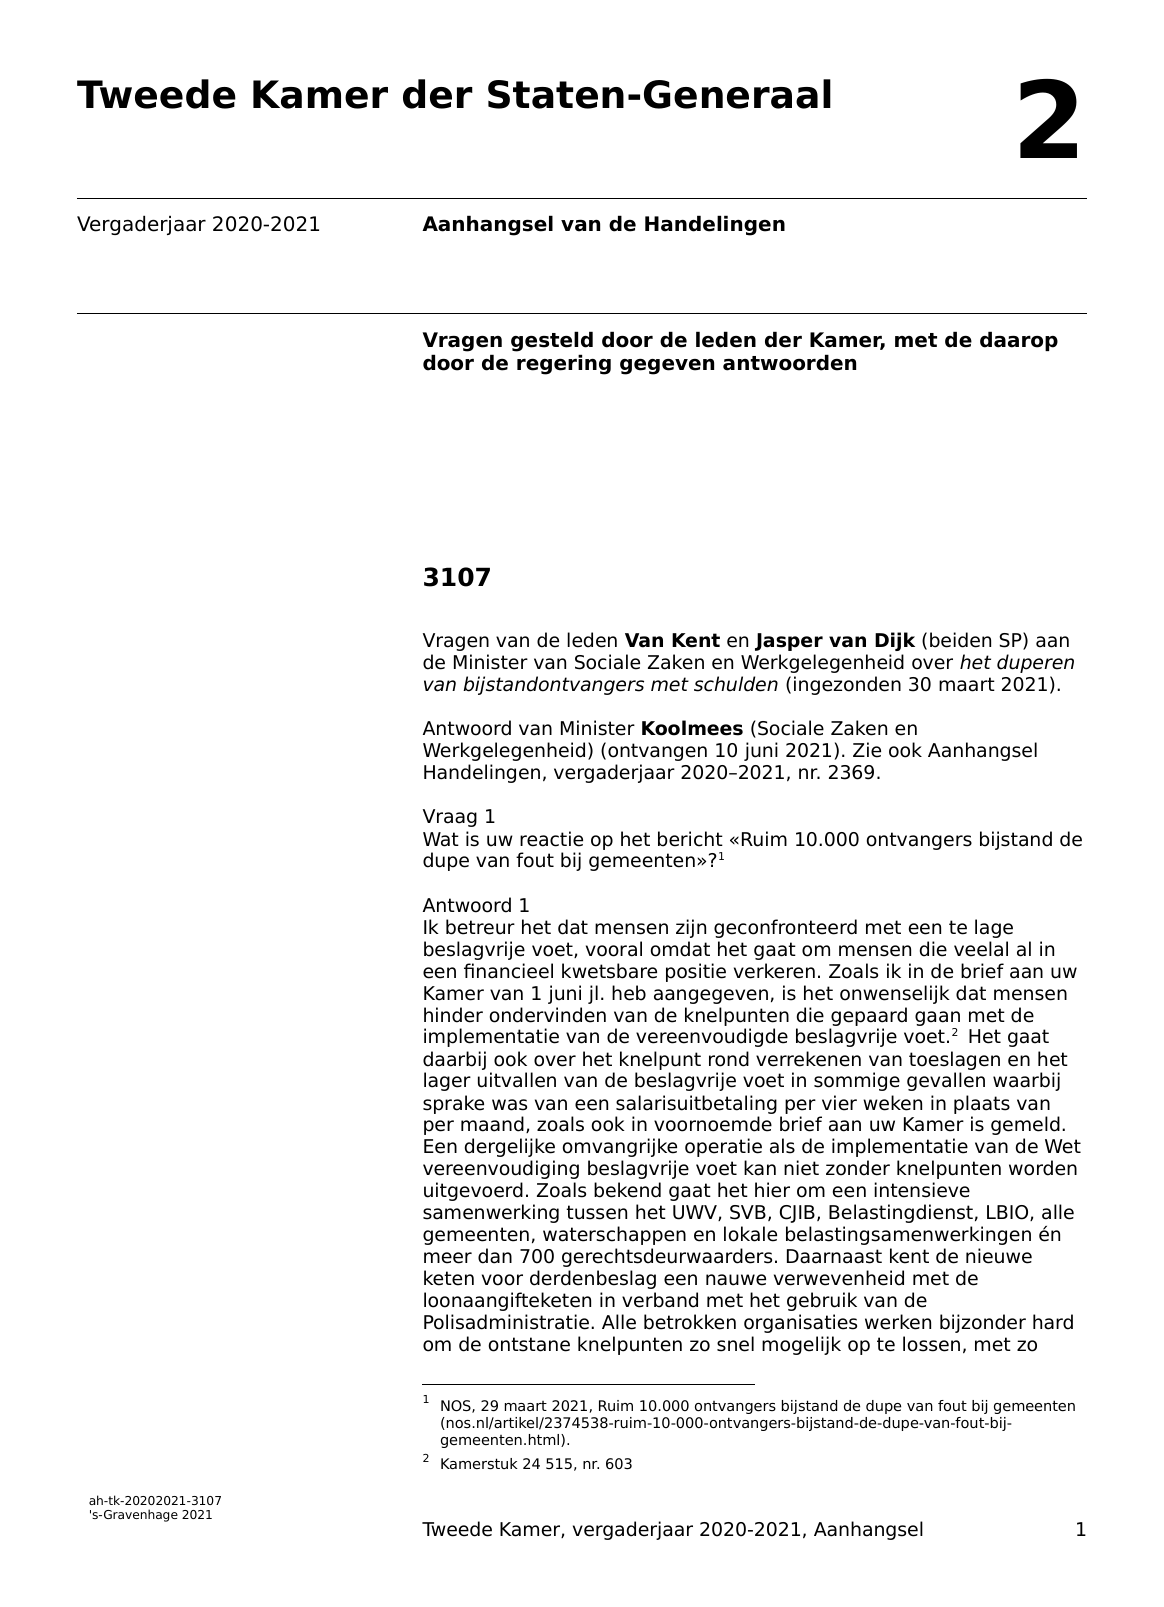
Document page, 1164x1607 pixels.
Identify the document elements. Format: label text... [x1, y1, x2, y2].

text Kamerstuk 24 515, nr. 603 [422, 1452, 1087, 1474]
text Antwoord 1 [422, 894, 1087, 917]
text NOS, 29 maart 2021, Ruim 10.000 ontvangers bijstand de dupe van fout bij gemeenten (nos.nl/artikel/2374538-ruim-10-000-ontvangers-bijstand-de-dupe-van-fout-bij-gemeenten.html). [422, 1393, 1087, 1449]
text 3107 [422, 563, 1087, 592]
text Vragen van de leden Van Kent en Jasper van Dijk (beiden SP) aan de Minister van Sociale Zaken en Werkgelegenheid over het duperen van bijstandontvangers met schulden (ingezonden 30 maart 2021). [422, 630, 1087, 696]
text Ik betreur het dat mensen zijn geconfronteerd met een te lage beslagvrije voet, vooral omdat het gaat om mensen die veelal al in een financieel kwetsbare positie verkeren. Zoals ik in de brief aan uw Kamer van 1 juni jl. heb aangegeven, is het onwenselijk dat mensen hinder ondervinden van de knelpunten die gepaard gaan met de implementatie van de vereenvoudigde beslagvrije voet. Het gaat daarbij ook over het knelpunt rond verrekenen van toeslagen en het lager uitvallen van de beslagvrije voet in sommige gevallen waarbij sprake was van een salarisuitbetaling per vier weken in plaats van per maand, zoals ook in voornoemde brief aan uw Kamer is gemeld. [422, 917, 1087, 1136]
text Een dergelijke omvangrijke operatie als de implementatie van de Wet vereenvoudiging beslagvrije voet kan niet zonder knelpunten worden uitgevoerd. Zoals bekend gaat het hier om een intensieve samenwerking tussen het UWV, SVB, CJIB, Belastingdienst, LBIO, alle gemeenten, waterschappen en lokale belastingsamenwerkingen én meer dan 700 gerechtsdeurwaarders. Daarnaast kent de nieuwe keten voor derdenbeslag een nauwe verwevenheid met de loonaangifteketen in verband met het gebruik van de Polisadministratie. Alle betrokken organisaties werken bijzonder hard om de ontstane knelpunten zo snel mogelijk op te lossen, met zo [422, 1136, 1087, 1356]
text Wat is uw reactie op het bericht «Ruim 10.000 ontvangers bijstand de dupe van fout bij gemeenten»? [422, 828, 1087, 872]
text 's-Gravenhage 2021 [88, 1508, 323, 1522]
table_header Tweede Kamer der Staten-Generaal [77, 59, 886, 198]
table_cell Vergaderjaar 2020-2021 [77, 199, 422, 313]
table_cell Vragen gesteld door de leden der Kamer, met de daarop door de regering gegeven antwoorden [422, 314, 1087, 375]
text ah-tk-20202021-3107 [88, 1494, 323, 1508]
text Vraag 1 [422, 806, 1087, 828]
text Antwoord van Minister Koolmees (Sociale Zaken en Werkgelegenheid) (ontvangen 10 juni 2021). Zie ook Aanhangsel Handelingen, vergaderjaar 2020–2021, nr. 2369. [422, 718, 1087, 784]
table_cell Aanhangsel van de Handelingen [422, 199, 1087, 313]
table_cell [77, 314, 422, 375]
table_header 2 [886, 59, 1087, 198]
